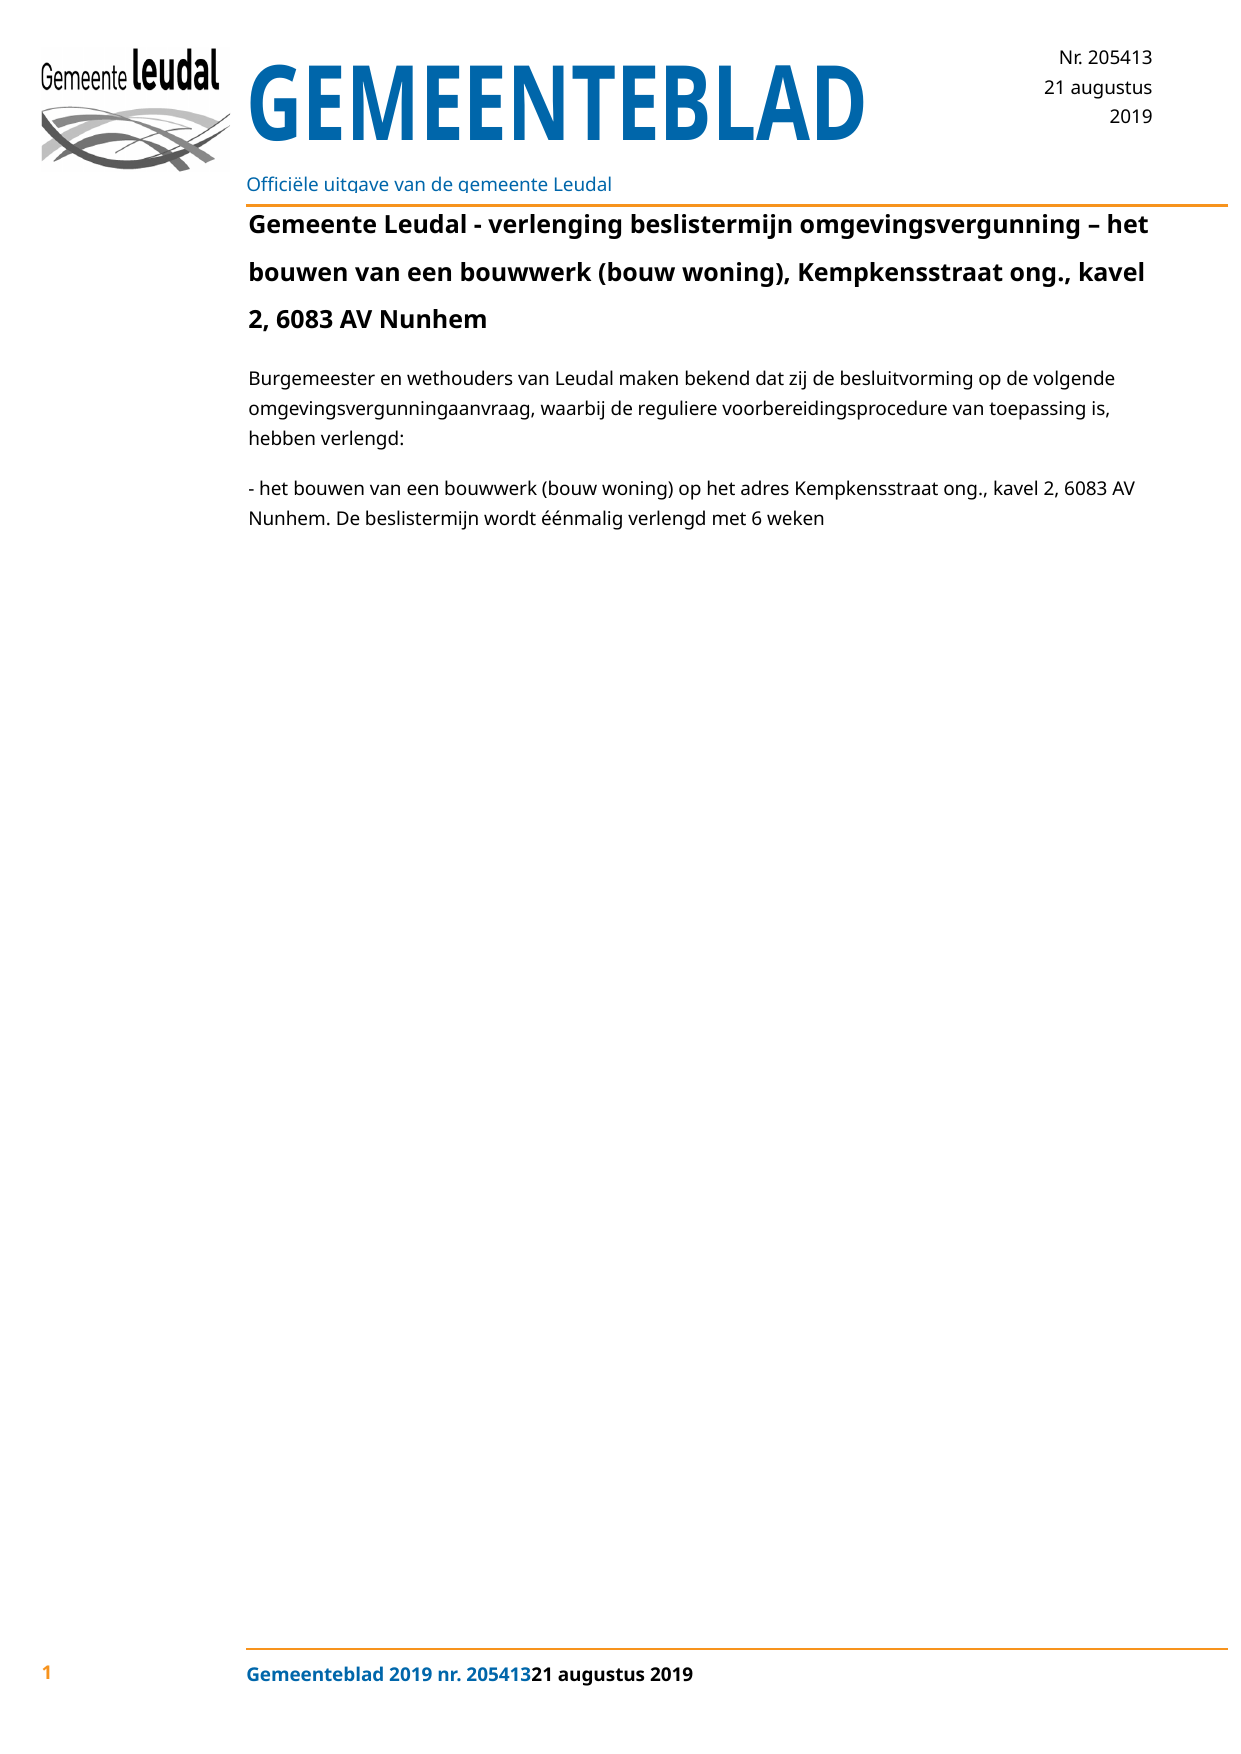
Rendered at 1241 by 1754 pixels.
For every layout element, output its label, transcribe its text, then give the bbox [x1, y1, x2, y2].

text Burgemeester en wethouders van Leudal maken bekend dat zij de besluitvorming op de volgende omgevingsvergunningaanvraag, waarbij de reguliere voorbereidingsprocedure van toepassing is, hebben verlengd: [248, 366, 1152, 450]
picture [41, 47, 231, 172]
text Gemeente Leudal - verlenging beslistermijn omgevingsvergunning – het bouwen van een bouwwerk (bouw woning), Kempkensstraat ong., kavel 2, 6083 AV Nunhem [248, 207, 1152, 336]
text - het bouwen van een bouwwerk (bouw woning) op het adres Kempkensstraat ong., kavel 2, 6083 AV Nunhem. De beslistermijn wordt éénmalig verlengd met 6 weken [248, 475, 1152, 530]
